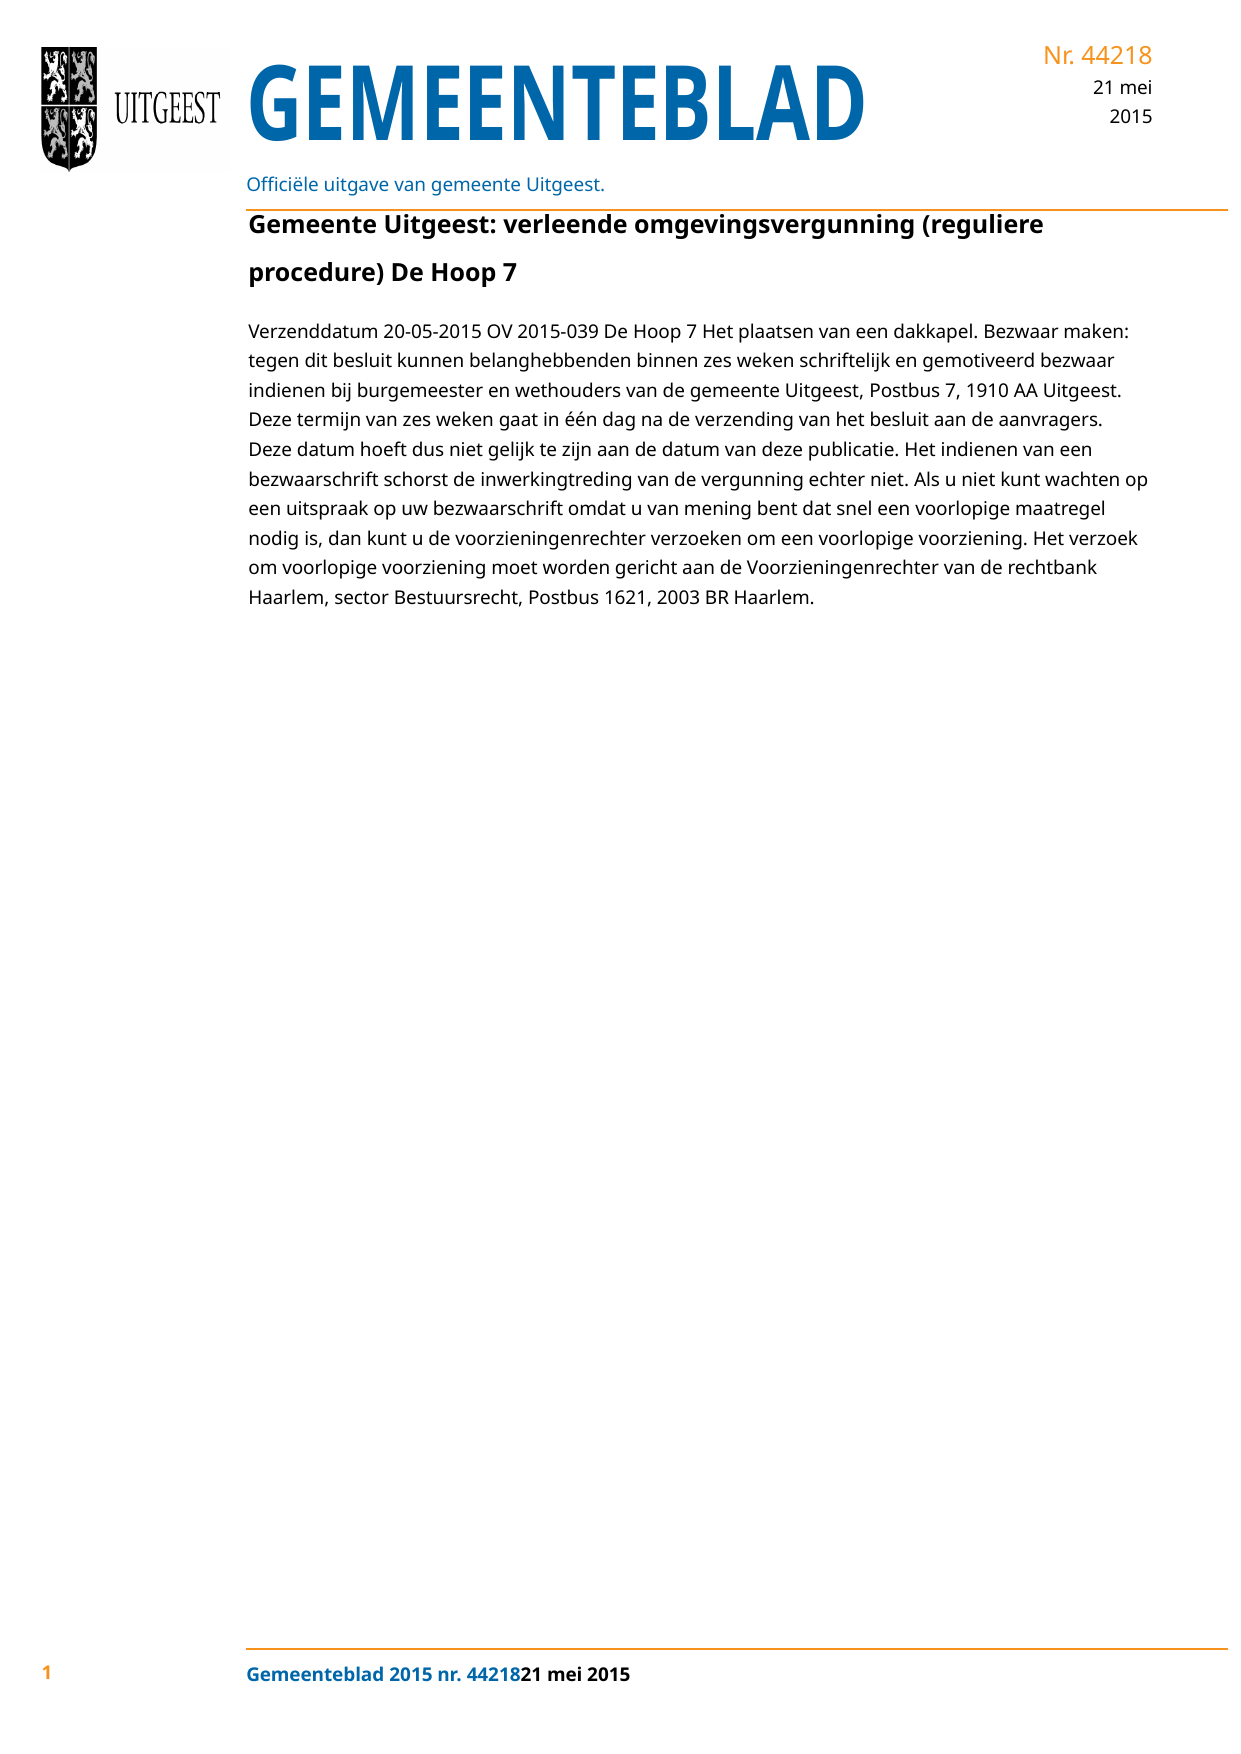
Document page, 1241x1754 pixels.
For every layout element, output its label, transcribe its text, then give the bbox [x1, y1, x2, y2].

text Verzenddatum 20-05-2015 OV 2015-039 De Hoop 7 Het plaatsen van een dakkapel. Bezwaar maken: tegen dit besluit kunnen belanghebbenden binnen zes weken schriftelijk en gemotiveerd bezwaar indienen bij burgemeester en wethouders van de gemeente Uitgeest, Postbus 7, 1910 AA Uitgeest. Deze termijn van zes weken gaat in één dag na de verzending van het besluit aan de aanvragers. Deze datum hoeft dus niet gelijk te zijn aan de datum van deze publicatie. Het indienen van een bezwaarschrift schorst de inwerkingtreding van de vergunning echter niet. Als u niet kunt wachten op een uitspraak op uw bezwaarschrift omdat u van mening bent dat snel een voorlopige maatregel nodig is, dan kunt u de voorzieningenrechter verzoeken om een voorlopige voorziening. Het verzoek om voorlopige voorziening moet worden gericht aan de Voorzieningenrechter van de rechtbank Haarlem, sector Bestuursrecht, Postbus 1621, 2003 BR Haarlem. [248, 318, 1152, 610]
text Gemeente Uitgeest: verleende omgevingsvergunning (reguliere procedure) De Hoop 7 [248, 211, 1152, 288]
picture [41, 47, 231, 172]
